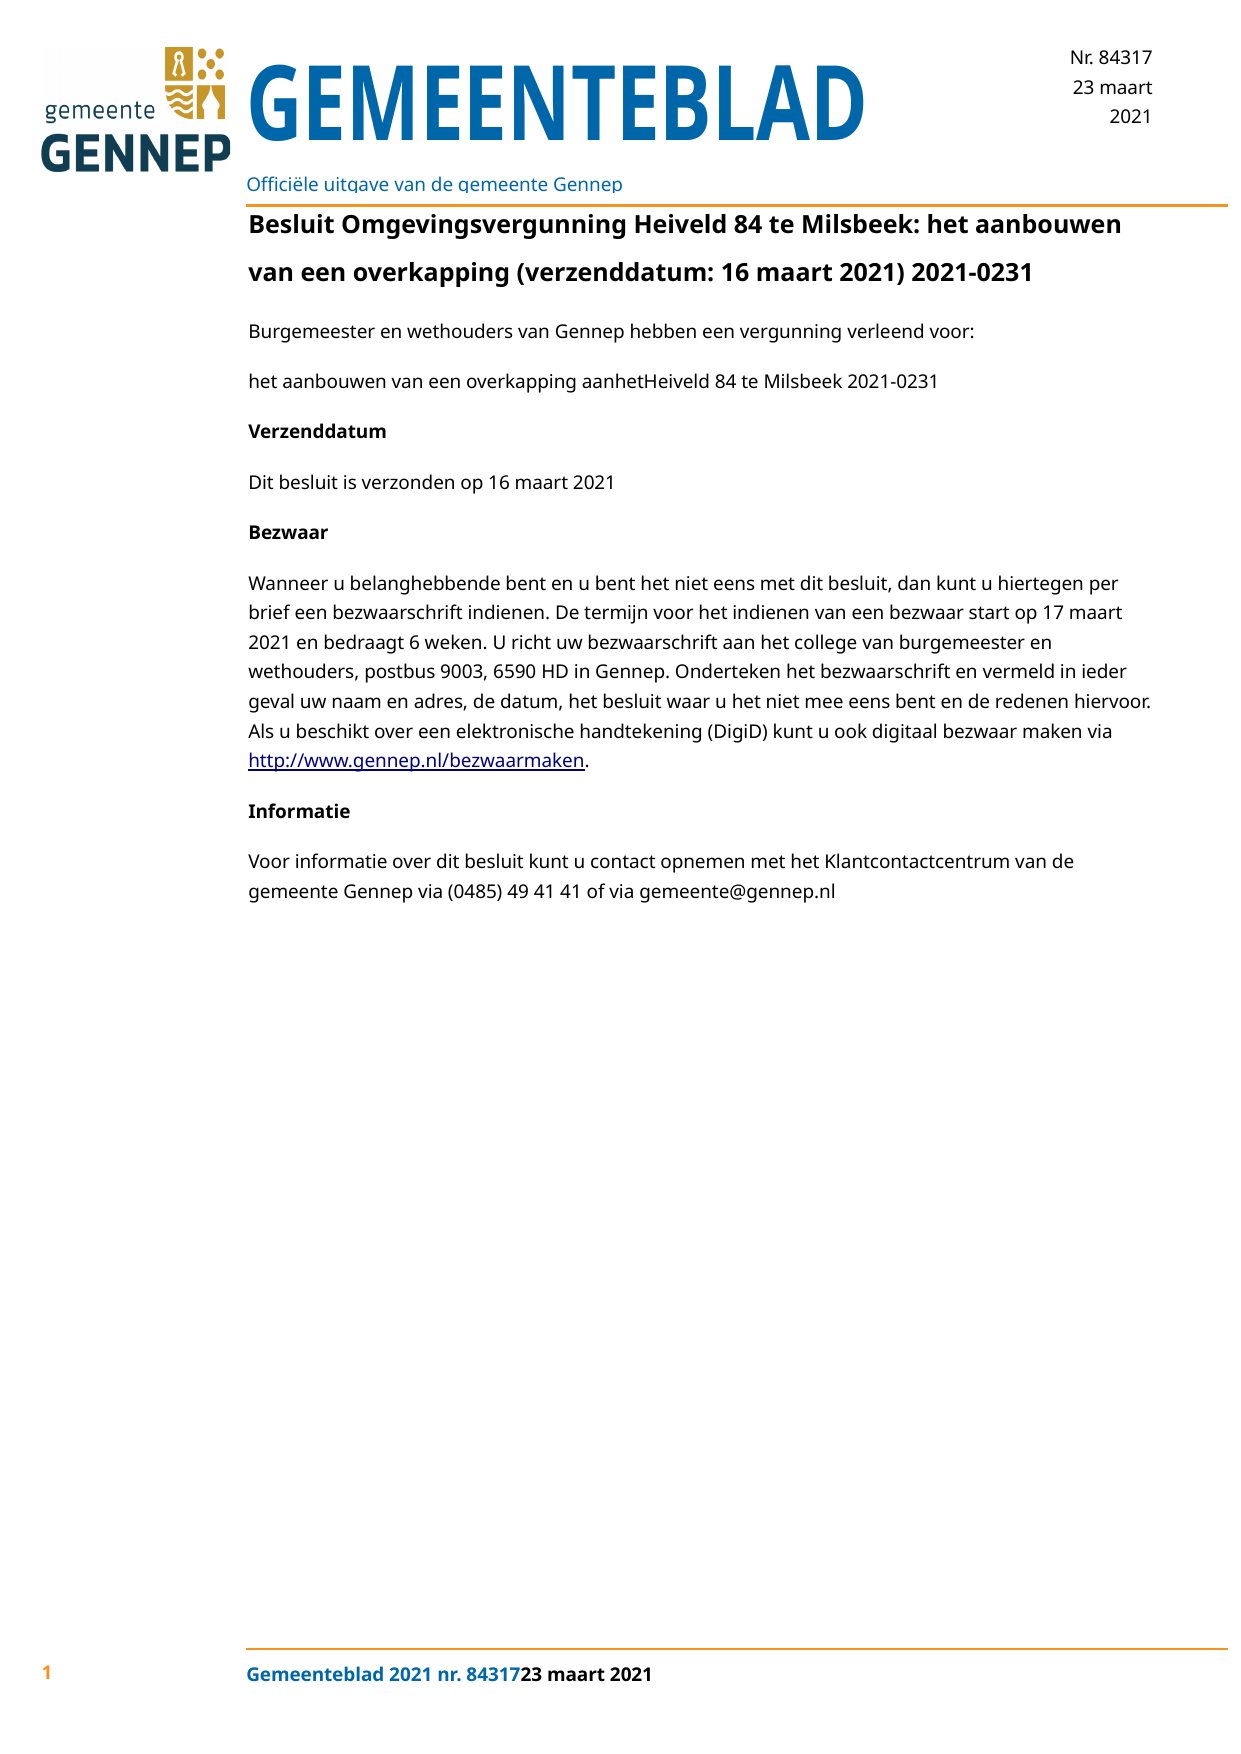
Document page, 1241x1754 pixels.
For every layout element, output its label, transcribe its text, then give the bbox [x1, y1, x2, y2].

text Informatie [248, 798, 1152, 824]
picture [41, 47, 231, 172]
text Verzenddatum [248, 419, 1152, 444]
text Wanneer u belanghebbende bent en u bent het niet eens met dit besluit, dan kunt u hiertegen per brief een bezwaarschrift indienen. De termijn voor het indienen van een bezwaar start op 17 maart 2021 en bedraagt 6 weken. U richt uw bezwaarschrift aan het college van burgemeester en wethouders, postbus 9003, 6590 HD in Gennep. Onderteken het bezwaarschrift en vermeld in ieder geval uw naam en adres, de datum, het besluit waar u het niet mee eens bent en de redenen hiervoor. Als u beschikt over een elektronische handtekening (DigiD) kunt u ook digitaal bezwaar maken via http://www.gennep.nl/bezwaarmaken. [248, 570, 1152, 773]
text Dit besluit is verzonden op 16 maart 2021 [248, 469, 1152, 495]
text het aanbouwen van een overkapping aanhetHeiveld 84 te Milsbeek 2021-0231 [248, 368, 1152, 394]
text Burgemeester en wethouders van Gennep hebben een vergunning verleend voor: [248, 318, 1152, 344]
text Voor informatie over dit besluit kunt u contact opnemen met het Klantcontactcentrum van de gemeente Gennep via (0485) 49 41 41 of via gemeente@gennep.nl [248, 848, 1152, 904]
text Bezwaar [248, 519, 1152, 545]
text Besluit Omgevingsvergunning Heiveld 84 te Milsbeek: het aanbouwen van een overkapping (verzenddatum: 16 maart 2021) 2021-0231 [248, 207, 1152, 288]
